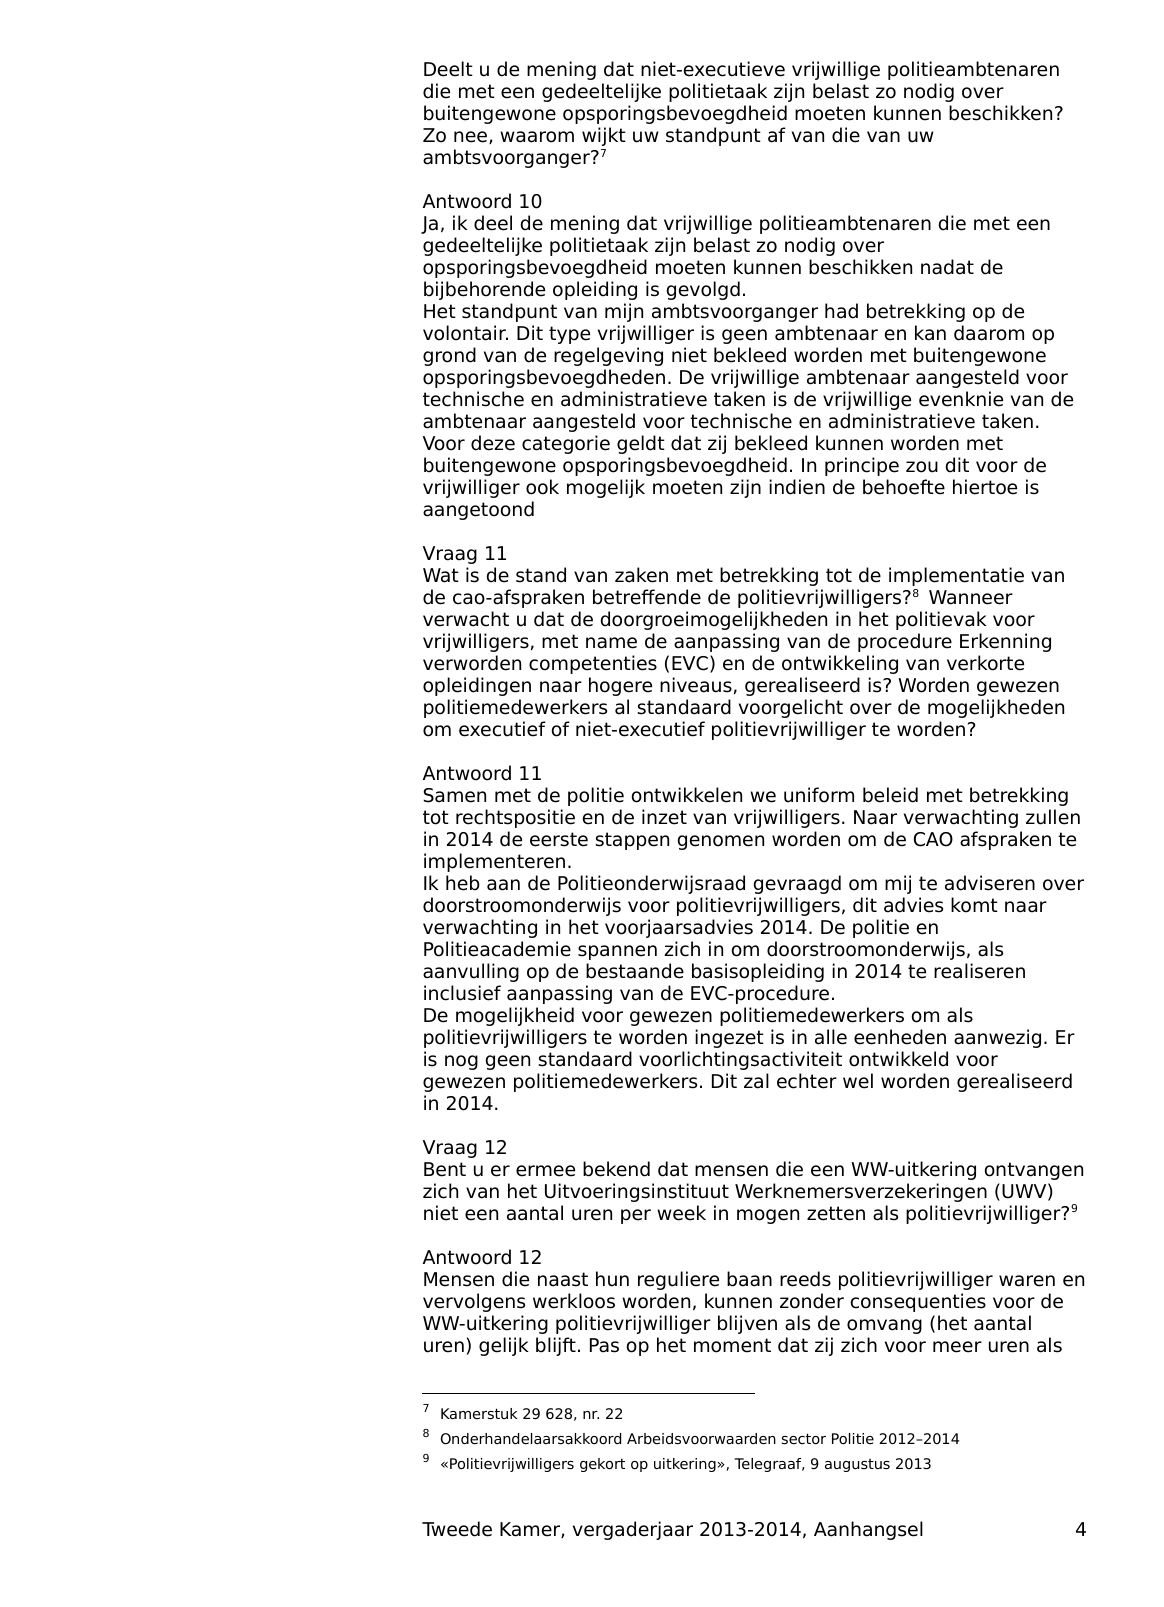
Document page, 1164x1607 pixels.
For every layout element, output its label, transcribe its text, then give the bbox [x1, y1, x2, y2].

text Antwoord 11 [422, 763, 1087, 785]
text Ja, ik deel de mening dat vrijwillige politieambtenaren die met een gedeeltelijke politietaak zijn belast zo nodig over opsporingsbevoegdheid moeten kunnen beschikken nadat de bijbehorende opleiding is gevolgd. [422, 213, 1087, 301]
text Antwoord 10 [422, 191, 1087, 213]
text Het standpunt van mijn ambtsvoorganger had betrekking op de volontair. Dit type vrijwilliger is geen ambtenaar en kan daarom op grond van de regelgeving niet bekleed worden met buitengewone opsporingsbevoegdheden. De vrijwillige ambtenaar aangesteld voor technische en administratieve taken is de vrijwillige evenknie van de ambtenaar aangesteld voor technische en administratieve taken. Voor deze categorie geldt dat zij bekleed kunnen worden met buitengewone opsporingsbevoegdheid. In principe zou dit voor de vrijwilliger ook mogelijk moeten zijn indien de behoefte hiertoe is aangetoond [422, 301, 1087, 521]
text Onderhandelaarsakkoord Arbeidsvoorwaarden sector Politie 2012–2014 [422, 1427, 1087, 1449]
text Vraag 11 [422, 543, 1087, 565]
text Samen met de politie ontwikkelen we uniform beleid met betrekking tot rechtspositie en de inzet van vrijwilligers. Naar verwachting zullen in 2014 de eerste stappen genomen worden om de CAO afspraken te implementeren. [422, 785, 1087, 873]
text «Politievrijwilligers gekort op uitkering», Telegraaf, 9 augustus 2013 [422, 1452, 1087, 1474]
text Mensen die naast hun reguliere baan reeds politievrijwilliger waren en vervolgens werkloos worden, kunnen zonder consequenties voor de WW-uitkering politievrijwilliger blijven als de omvang (het aantal uren) gelijk blijft. Pas op het moment dat zij zich voor meer uren als [422, 1269, 1087, 1357]
text Deelt u de mening dat niet-executieve vrijwillige politieambtenaren die met een gedeeltelijke politietaak zijn belast zo nodig over buitengewone opsporingsbevoegdheid moeten kunnen beschikken? Zo nee, waarom wijkt uw standpunt af van die van uw ambtsvoorganger? [422, 59, 1087, 169]
text Bent u er ermee bekend dat mensen die een WW-uitkering ontvangen zich van het Uitvoeringsinstituut Werknemersverzekeringen (UWV) niet een aantal uren per week in mogen zetten als politievrijwilliger? [422, 1159, 1087, 1225]
text Ik heb aan de Politieonderwijsraad gevraagd om mij te adviseren over doorstroomonderwijs voor politievrijwilligers, dit advies komt naar verwachting in het voorjaarsadvies 2014. De politie en Politieacademie spannen zich in om doorstroomonderwijs, als aanvulling op de bestaande basisopleiding in 2014 te realiseren inclusief aanpassing van de EVC-procedure. [422, 873, 1087, 1005]
text De mogelijkheid voor gewezen politiemedewerkers om als politievrijwilligers te worden ingezet is in alle eenheden aanwezig. Er is nog geen standaard voorlichtingsactiviteit ontwikkeld voor gewezen politiemedewerkers. Dit zal echter wel worden gerealiseerd in 2014. [422, 1005, 1087, 1115]
text Antwoord 12 [422, 1247, 1087, 1269]
text Vraag 12 [422, 1137, 1087, 1159]
text Kamerstuk 29 628, nr. 22 [422, 1402, 1087, 1424]
text Wat is de stand van zaken met betrekking tot de implementatie van de cao-afspraken betreffende de politievrijwilligers? Wanneer verwacht u dat de doorgroeimogelijkheden in het politievak voor vrijwilligers, met name de aanpassing van de procedure Erkenning verworden competenties (EVC) en de ontwikkeling van verkorte opleidingen naar hogere niveaus, gerealiseerd is? Worden gewezen politiemedewerkers al standaard voorgelicht over de mogelijkheden om executief of niet-executief politievrijwilliger te worden? [422, 565, 1087, 741]
